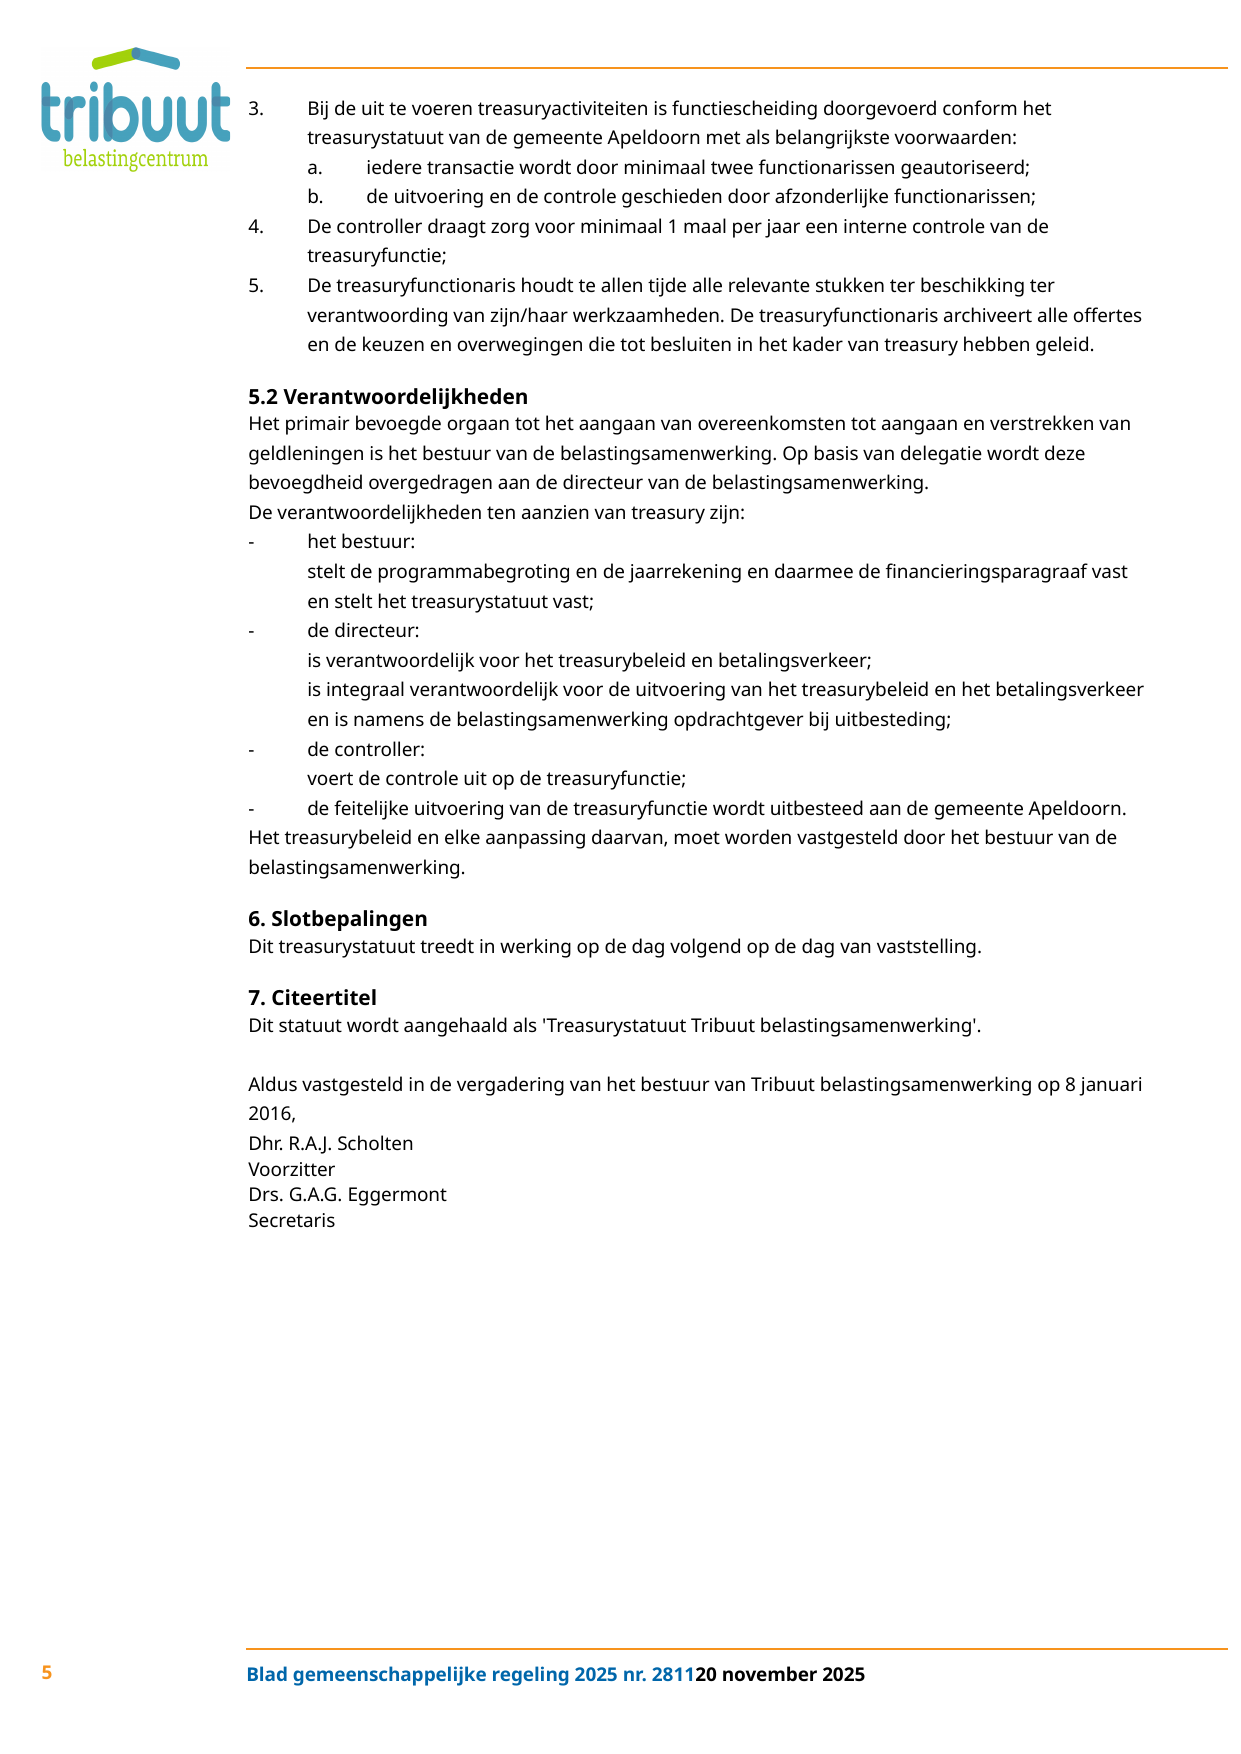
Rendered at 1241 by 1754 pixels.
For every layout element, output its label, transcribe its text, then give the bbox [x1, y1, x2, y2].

text Voorzitter [248, 1156, 1152, 1182]
text Het treasurybeleid en elke aanpassing daarvan, moet worden vastgesteld door het bestuur van de belastingsamenwerking. [248, 824, 1152, 880]
list de controller: [248, 736, 1152, 761]
list De controller draagt zorg voor minimaal 1 maal per jaar een interne controle van de treasuryfunctie; [248, 213, 1152, 268]
text Secretaris [248, 1207, 1152, 1233]
text 7. Citeertitel [248, 983, 1152, 1012]
list de directeur: [248, 617, 1152, 643]
text 6. Slotbepalingen [248, 904, 1152, 933]
list voert de controle uit op de treasuryfunctie; [248, 765, 1152, 791]
list Bij de uit te voeren treasuryactiviteiten is functiescheiding doorgevoerd conform het treasurystatuut van de gemeente Apeldoorn met als belangrijkste voorwaarden: [248, 95, 1152, 150]
text 5.2 Verantwoordelijkheden [248, 382, 1152, 410]
text Aldus vastgesteld in de vergadering van het bestuur van Tribuut belastingsamenwerking op 8 januari 2016, [248, 1071, 1152, 1126]
list stelt de programmabegroting en de jaarrekening en daarmee de financieringsparagraaf vast en stelt het treasurystatuut vast; [248, 558, 1152, 613]
list het bestuur: [248, 529, 1152, 554]
list de feitelijke uitvoering van de treasuryfunctie wordt uitbesteed aan de gemeente Apeldoorn. [248, 795, 1152, 821]
text Dhr. R.A.J. Scholten [248, 1130, 1152, 1156]
list is verantwoordelijk voor het treasurybeleid en betalingsverkeer; [248, 647, 1152, 673]
text Het primair bevoegde orgaan tot het aangaan van overeenkomsten tot aangaan en verstrekken van geldleningen is het bestuur van de belastingsamenwerking. Op basis van delegatie wordt deze bevoegdheid overgedragen aan de directeur van de belastingsamenwerking. [248, 410, 1152, 495]
list de uitvoering en de controle geschieden door afzonderlijke functionarissen; [307, 183, 1152, 209]
text De verantwoordelijkheden ten aanzien van treasury zijn: [248, 499, 1152, 525]
list is integraal verantwoordelijk voor de uitvoering van het treasurybeleid en het betalingsverkeer en is namens de belastingsamenwerking opdrachtgever bij uitbesteding; [248, 677, 1152, 732]
picture [41, 47, 231, 172]
text Dit statuut wordt aangehaald als 'Treasurystatuut Tribuut belastingsamenwerking'. [248, 1012, 1152, 1037]
text Drs. G.A.G. Eggermont [248, 1182, 1152, 1207]
text Dit treasurystatuut treedt in werking op de dag volgend op de dag van vaststelling. [248, 933, 1152, 959]
list De treasuryfunctionaris houdt te allen tijde alle relevante stukken ter beschikking ter verantwoording van zijn/haar werkzaamheden. De treasuryfunctionaris archiveert alle offertes en de keuzen en overwegingen die tot besluiten in het kader van treasury hebben geleid. [248, 272, 1152, 357]
list iedere transactie wordt door minimaal twee functionarissen geautoriseerd; [307, 154, 1152, 180]
